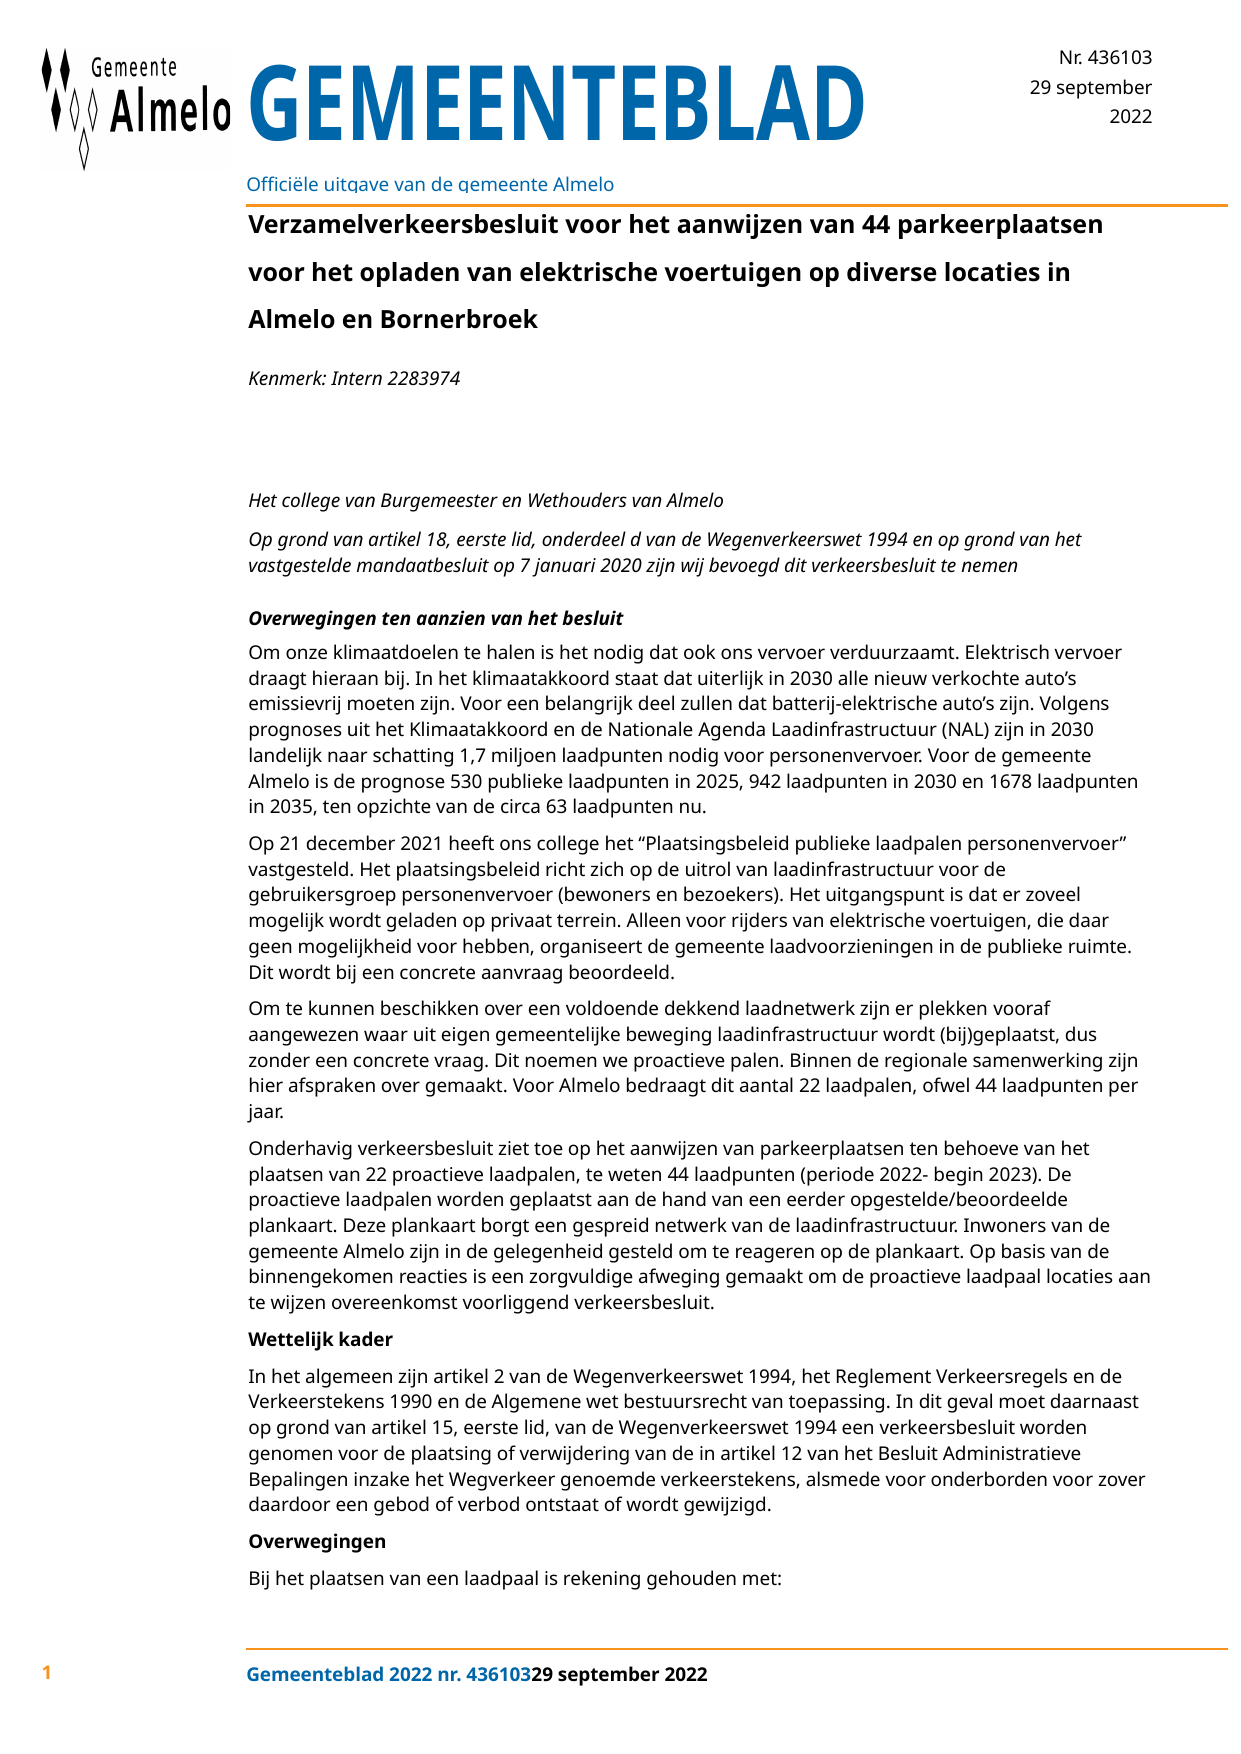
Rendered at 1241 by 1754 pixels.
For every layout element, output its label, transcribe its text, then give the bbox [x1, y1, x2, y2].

text Op grond van artikel 18, eerste lid, onderdeel d van de Wegenverkeerswet 1994 en op grond van het vastgestelde mandaatbesluit op 7 januari 2020 zijn wij bevoegd dit verkeersbesluit te nemen [248, 527, 1152, 578]
text Overwegingen [248, 1528, 1152, 1554]
text Het college van Burgemeester en Wethouders van Almelo [248, 487, 1152, 513]
text Overwegingen ten aanzien van het besluit [248, 605, 1152, 631]
text Om te kunnen beschikken over een voldoende dekkend laadnetwerk zijn er plekken vooraf aangewezen waar uit eigen gemeentelijke beweging laadinfrastructuur wordt (bij)geplaatst, dus zonder een concrete vraag. Dit noemen we proactieve palen. Binnen de regionale samenwerking zijn hier afspraken over gemaakt. Voor Almelo bedraagt dit aantal 22 laadpalen, ofwel 44 laadpunten per jaar. [248, 996, 1152, 1124]
picture [41, 47, 231, 172]
text In het algemeen zijn artikel 2 van de Wegenverkeerswet 1994, het Reglement Verkeersregels en de Verkeerstekens 1990 en de Algemene wet bestuursrecht van toepassing. In dit geval moet daarnaast op grond van artikel 15, eerste lid, van de Wegenverkeerswet 1994 een verkeersbesluit worden genomen voor de plaatsing of verwijdering van de in artikel 12 van het Besluit Administratieve Bepalingen inzake het Wegverkeer genoemde verkeerstekens, alsmede voor onderborden voor zover daardoor een gebod of verbod ontstaat of wordt gewijzigd. [248, 1363, 1152, 1517]
text Op 21 december 2021 heeft ons college het “Plaatsingsbeleid publieke laadpalen personenvervoer” vastgesteld. Het plaatsingsbeleid richt zich op de uitrol van laadinfrastructuur voor de gebruikersgroep personenvervoer (bewoners en bezoekers). Het uitgangspunt is dat er zoveel mogelijk wordt geladen op privaat terrein. Alleen voor rijders van elektrische voertuigen, die daar geen mogelijkheid voor hebben, organiseert de gemeente laadvoorzieningen in de publieke ruimte. Dit wordt bij een concrete aanvraag beoordeeld. [248, 830, 1152, 984]
text Verzamelverkeersbesluit voor het aanwijzen van 44 parkeerplaatsen voor het opladen van elektrische voertuigen op diverse locaties in Almelo en Bornerbroek [248, 207, 1152, 336]
text Bij het plaatsen van een laadpaal is rekening gehouden met: [248, 1565, 1152, 1591]
text Kenmerk: Intern 2283974 [248, 366, 1152, 391]
text Wettelijk kader [248, 1326, 1152, 1352]
text Om onze klimaatdoelen te halen is het nodig dat ook ons vervoer verduurzaamt. Elektrisch vervoer draagt hieraan bij. In het klimaatakkoord staat dat uiterlijk in 2030 alle nieuw verkochte auto’s emissievrij moeten zijn. Voor een belangrijk deel zullen dat batterij-elektrische auto’s zijn. Volgens prognoses uit het Klimaatakkoord en de Nationale Agenda Laadinfrastructuur (NAL) zijn in 2030 landelijk naar schatting 1,7 miljoen laadpunten nodig voor personenvervoer. Voor de gemeente Almelo is de prognose 530 publieke laadpunten in 2025, 942 laadpunten in 2030 en 1678 laadpunten in 2035, ten opzichte van de circa 63 laadpunten nu. [248, 639, 1152, 819]
text Onderhavig verkeersbesluit ziet toe op het aanwijzen van parkeerplaatsen ten behoeve van het plaatsen van 22 proactieve laadpalen, te weten 44 laadpunten (periode 2022- begin 2023). De proactieve laadpalen worden geplaatst aan de hand van een eerder opgestelde/beoordeelde plankaart. Deze plankaart borgt een gespreid netwerk van de laadinfrastructuur. Inwoners van de gemeente Almelo zijn in de gelegenheid gesteld om te reageren op de plankaart. Op basis van de binnengekomen reacties is een zorgvuldige afweging gemaakt om de proactieve laadpaal locaties aan te wijzen overeenkomst voorliggend verkeersbesluit. [248, 1135, 1152, 1315]
